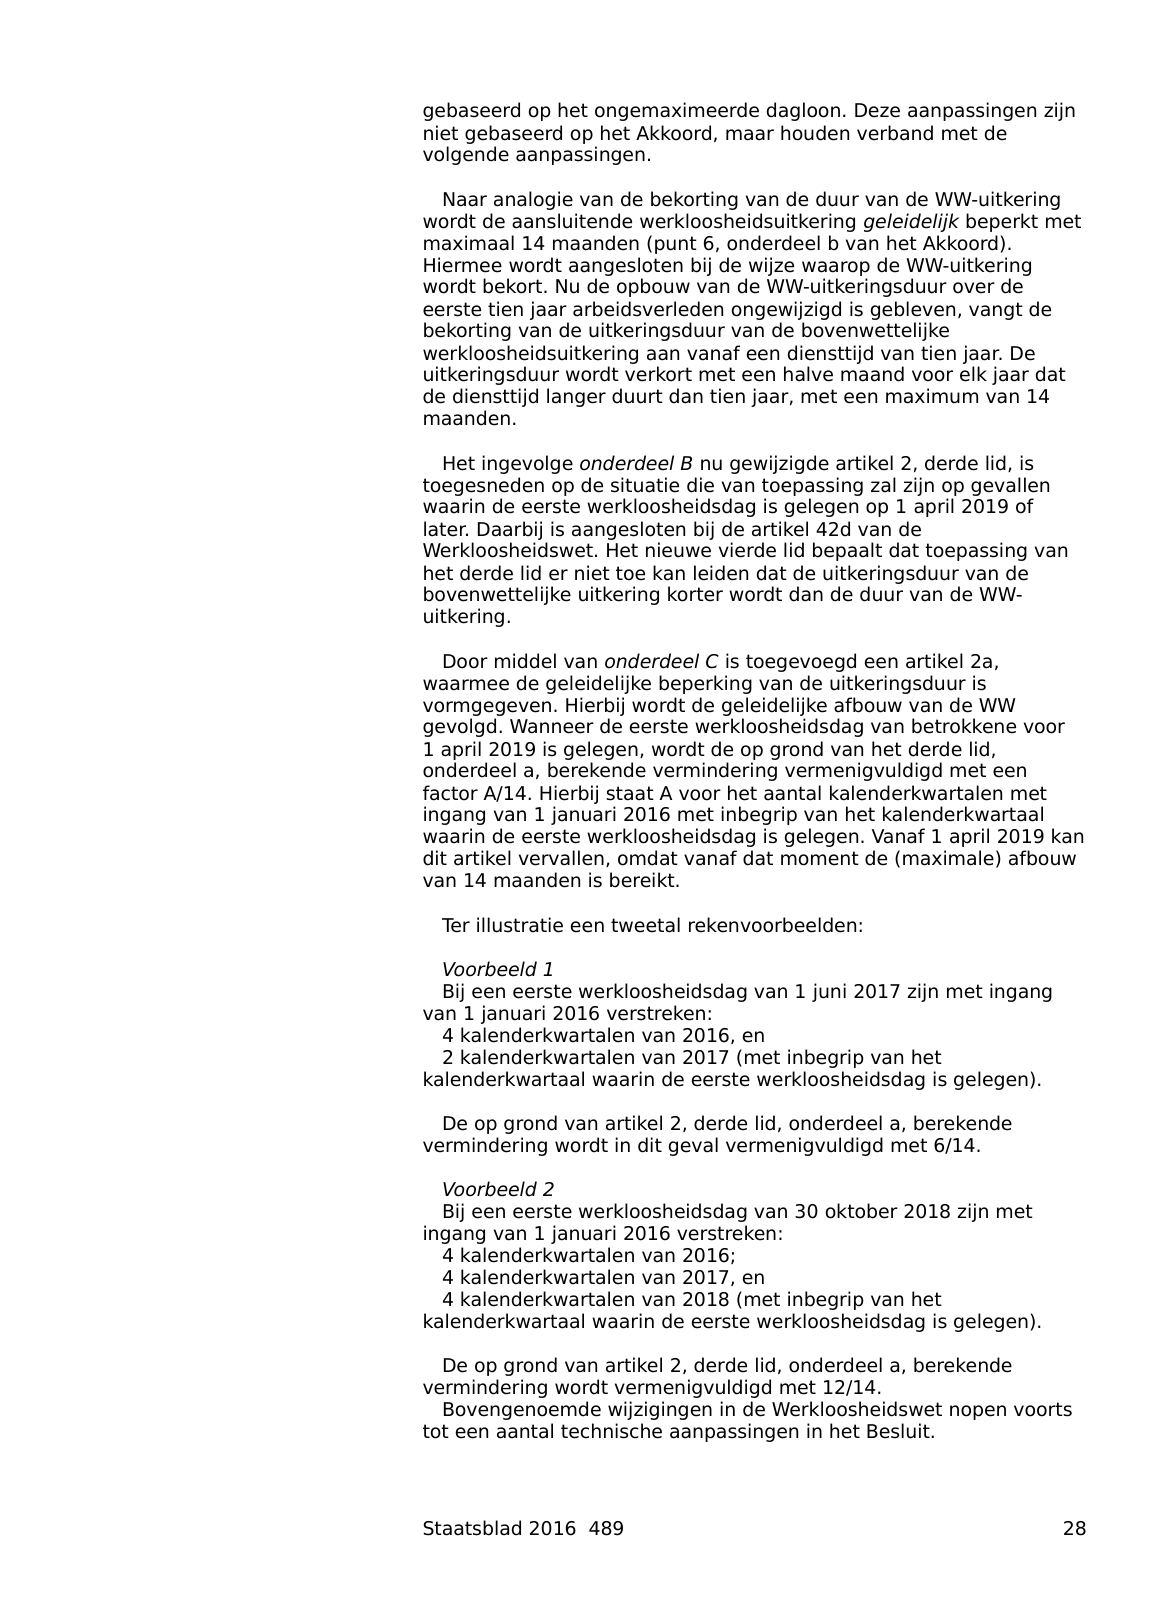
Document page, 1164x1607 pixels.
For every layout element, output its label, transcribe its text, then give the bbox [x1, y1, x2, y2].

text 2 kalenderkwartalen van 2017 (met inbegrip van het kalenderkwartaal waarin de eerste werkloosheidsdag is gelegen). [422, 1047, 1087, 1091]
text Naar analogie van de bekorting van de duur van de WW-uitkering wordt de aansluitende werkloosheidsuitkering geleidelijk beperkt met maximaal 14 maanden (punt 6, onderdeel b van het Akkoord). Hiermee wordt aangesloten bij de wijze waarop de WW-uitkering wordt bekort. Nu de opbouw van de WW-uitkeringsduur over de eerste tien jaar arbeidsverleden ongewijzigd is gebleven, vangt de bekorting van de uitkeringsduur van de bovenwettelijke werkloosheidsuitkering aan vanaf een diensttijd van tien jaar. De uitkeringsduur wordt verkort met een halve maand voor elk jaar dat de diensttijd langer duurt dan tien jaar, met een maximum van 14 maanden. [422, 188, 1087, 430]
text 4 kalenderkwartalen van 2017, en [422, 1267, 1087, 1289]
text 4 kalenderkwartalen van 2018 (met inbegrip van het kalenderkwartaal waarin de eerste werkloosheidsdag is gelegen). [422, 1289, 1087, 1333]
text Het ingevolge onderdeel B nu gewijzigde artikel 2, derde lid, is toegesneden op de situatie die van toepassing zal zijn op gevallen waarin de eerste werkloosheidsdag is gelegen op 1 april 2019 of later. Daarbij is aangesloten bij de artikel 42d van de Werkloosheidswet. Het nieuwe vierde lid bepaalt dat toepassing van het derde lid er niet toe kan leiden dat de uitkeringsduur van de bovenwettelijke uitkering korter wordt dan de duur van de WW-uitkering. [422, 452, 1087, 628]
text De op grond van artikel 2, derde lid, onderdeel a, berekende vermindering wordt in dit geval vermenigvuldigd met 6/14. [422, 1113, 1087, 1157]
text Ter illustratie een tweetal rekenvoorbeelden: [422, 914, 1087, 936]
text Voorbeeld 2 [422, 1179, 1087, 1201]
text gebaseerd op het ongemaximeerde dagloon. Deze aanpassingen zijn niet gebaseerd op het Akkoord, maar houden verband met de volgende aanpassingen. [422, 100, 1087, 166]
text De op grond van artikel 2, derde lid, onderdeel a, berekende vermindering wordt vermenigvuldigd met 12/14. [422, 1355, 1087, 1399]
text Bovengenoemde wijzigingen in de Werkloosheidswet nopen voorts tot een aantal technische aanpassingen in het Besluit. [422, 1399, 1087, 1443]
text Bij een eerste werkloosheidsdag van 30 oktober 2018 zijn met ingang van 1 januari 2016 verstreken: [422, 1201, 1087, 1245]
text 4 kalenderkwartalen van 2016; [422, 1245, 1087, 1267]
text Bij een eerste werkloosheidsdag van 1 juni 2017 zijn met ingang van 1 januari 2016 verstreken: [422, 981, 1087, 1024]
text Door middel van onderdeel C is toegevoegd een artikel 2a, waarmee de geleidelijke beperking van de uitkeringsduur is vormgegeven. Hierbij wordt de geleidelijke afbouw van de WW gevolgd. Wanneer de eerste werkloosheidsdag van betrokkene voor 1 april 2019 is gelegen, wordt de op grond van het derde lid, onderdeel a, berekende vermindering vermenigvuldigd met een factor A/14. Hierbij staat A voor het aantal kalenderkwartalen met ingang van 1 januari 2016 met inbegrip van het kalenderkwartaal waarin de eerste werkloosheidsdag is gelegen. Vanaf 1 april 2019 kan dit artikel vervallen, omdat vanaf dat moment de (maximale) afbouw van 14 maanden is bereikt. [422, 651, 1087, 892]
text 4 kalenderkwartalen van 2016, en [422, 1024, 1087, 1047]
text Voorbeeld 1 [422, 959, 1087, 981]
